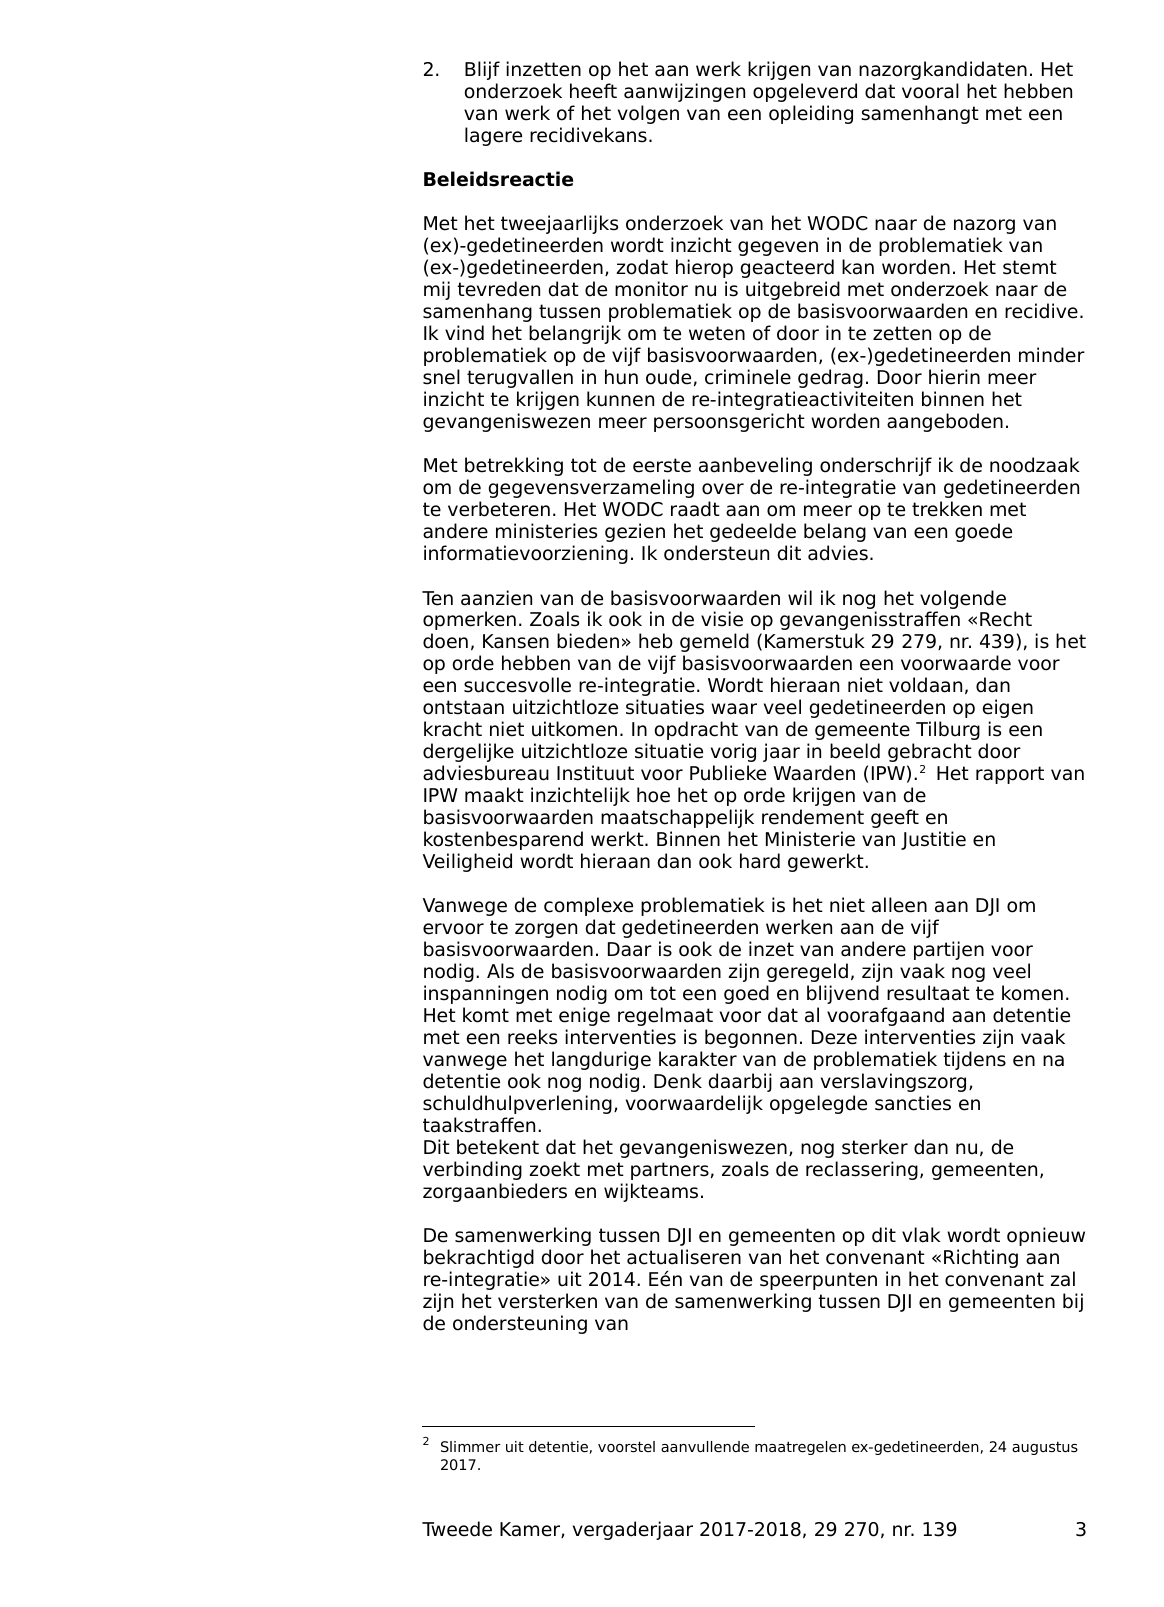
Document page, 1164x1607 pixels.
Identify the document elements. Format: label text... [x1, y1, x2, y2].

text Dit betekent dat het gevangeniswezen, nog sterker dan nu, de verbinding zoekt met partners, zoals de reclassering, gemeenten, zorgaanbieders en wijkteams. [422, 1137, 1087, 1203]
text Slimmer uit detentie, voorstel aanvullende maatregelen ex-gedetineerden, 24 augustus 2017. [422, 1435, 1087, 1474]
text Met betrekking tot de eerste aanbeveling onderschrijf ik de noodzaak om de gegevensverzameling over de re-integratie van gedetineerden te verbeteren. Het WODC raadt aan om meer op te trekken met andere ministeries gezien het gedeelde belang van een goede informatievoorziening. Ik ondersteun dit advies. [422, 455, 1087, 565]
subtitle Beleidsreactie [422, 169, 1087, 191]
text Vanwege de complexe problematiek is het niet alleen aan DJI om ervoor te zorgen dat gedetineerden werken aan de vijf basisvoorwaarden. Daar is ook de inzet van andere partijen voor nodig. Als de basisvoorwaarden zijn geregeld, zijn vaak nog veel inspanningen nodig om tot een goed en blijvend resultaat te komen. Het komt met enige regelmaat voor dat al voorafgaand aan detentie met een reeks interventies is begonnen. Deze interventies zijn vaak vanwege het langdurige karakter van de problematiek tijdens en na detentie ook nog nodig. Denk daarbij aan verslavingszorg, schuldhulpverlening, voorwaardelijk opgelegde sancties en taakstraffen. [422, 895, 1087, 1137]
text Ten aanzien van de basisvoorwaarden wil ik nog het volgende opmerken. Zoals ik ook in de visie op gevangenisstraffen «Recht doen, Kansen bieden» heb gemeld (Kamerstuk 29 279, nr. 439), is het op orde hebben van de vijf basisvoorwaarden een voorwaarde voor een succesvolle re-integratie. Wordt hieraan niet voldaan, dan ontstaan uitzichtloze situaties waar veel gedetineerden op eigen kracht niet uitkomen. In opdracht van de gemeente Tilburg is een dergelijke uitzichtloze situatie vorig jaar in beeld gebracht door adviesbureau Instituut voor Publieke Waarden (IPW). Het rapport van IPW maakt inzichtelijk hoe het op orde krijgen van de basisvoorwaarden maatschappelijk rendement geeft en kostenbesparend werkt. Binnen het Ministerie van Justitie en Veiligheid wordt hieraan dan ook hard gewerkt. [422, 587, 1087, 873]
text 2. Blijf inzetten op het aan werk krijgen van nazorgkandidaten. Het onderzoek heeft aanwijzingen opgeleverd dat vooral het hebben van werk of het volgen van een opleiding samenhangt met een lagere recidivekans. [422, 59, 1087, 147]
text De samenwerking tussen DJI en gemeenten op dit vlak wordt opnieuw bekrachtigd door het actualiseren van het convenant «Richting aan re-integratie» uit 2014. Eén van de speerpunten in het convenant zal zijn het versterken van de samenwerking tussen DJI en gemeenten bij de ondersteuning van [422, 1225, 1087, 1335]
text Met het tweejaarlijks onderzoek van het WODC naar de nazorg van (ex)-gedetineerden wordt inzicht gegeven in de problematiek van (ex-)gedetineerden, zodat hierop geacteerd kan worden. Het stemt mij tevreden dat de monitor nu is uitgebreid met onderzoek naar de samenhang tussen problematiek op de basisvoorwaarden en recidive. Ik vind het belangrijk om te weten of door in te zetten op de problematiek op de vijf basisvoorwaarden, (ex-)gedetineerden minder snel terugvallen in hun oude, criminele gedrag. Door hierin meer inzicht te krijgen kunnen de re-integratieactiviteiten binnen het gevangeniswezen meer persoonsgericht worden aangeboden. [422, 213, 1087, 433]
